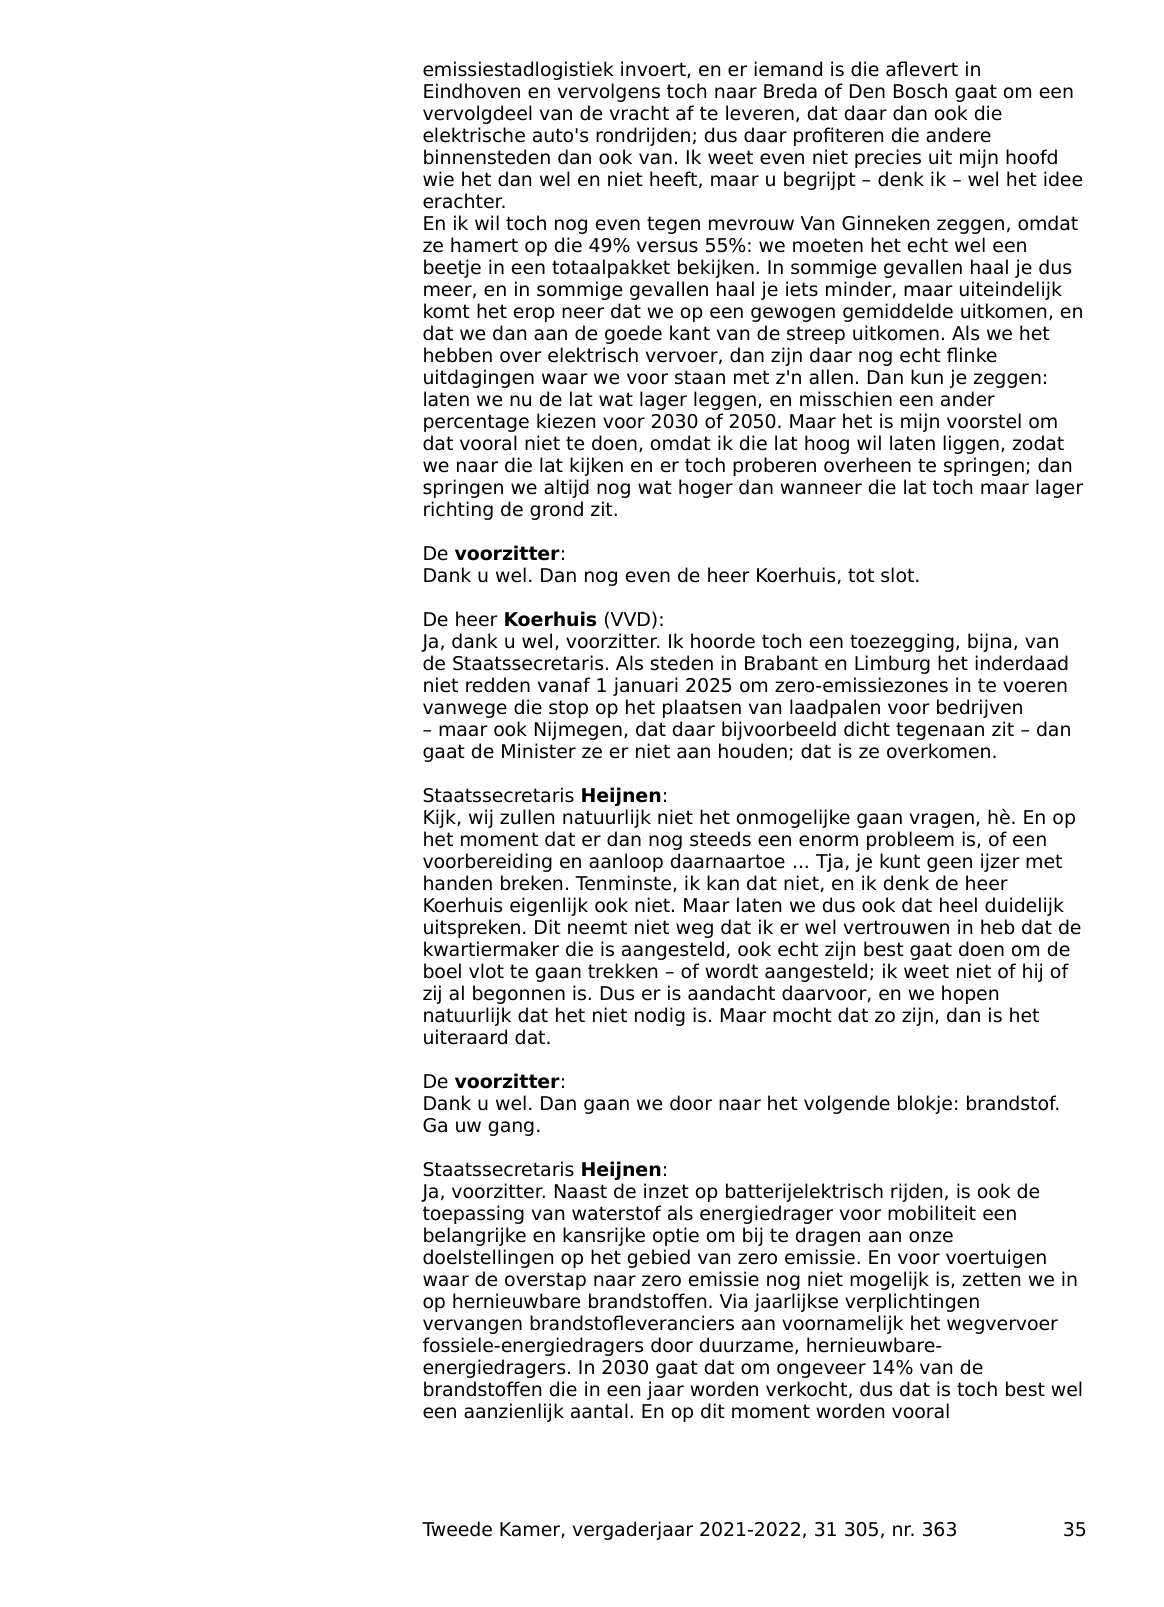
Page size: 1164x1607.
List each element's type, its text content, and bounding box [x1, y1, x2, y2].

text De heer Koerhuis (VVD): [422, 609, 1087, 631]
text Dank u wel. Dan nog even de heer Koerhuis, tot slot. [422, 565, 1087, 587]
text emissiestadlogistiek invoert, en er iemand is die aflevert in Eindhoven en vervolgens toch naar Breda of Den Bosch gaat om een vervolgdeel van de vracht af te leveren, dat daar dan ook die elektrische auto's rondrijden; dus daar profiteren die andere binnensteden dan ook van. Ik weet even niet precies uit mijn hoofd wie het dan wel en niet heeft, maar u begrijpt – denk ik – wel het idee erachter. [422, 59, 1087, 213]
text En ik wil toch nog even tegen mevrouw Van Ginneken zeggen, omdat ze hamert op die 49% versus 55%: we moeten het echt wel een beetje in een totaalpakket bekijken. In sommige gevallen haal je dus meer, en in sommige gevallen haal je iets minder, maar uiteindelijk komt het erop neer dat we op een gewogen gemiddelde uitkomen, en dat we dan aan de goede kant van de streep uitkomen. Als we het hebben over elektrisch vervoer, dan zijn daar nog echt flinke uitdagingen waar we voor staan met z'n allen. Dan kun je zeggen: laten we nu de lat wat lager leggen, en misschien een ander percentage kiezen voor 2030 of 2050. Maar het is mijn voorstel om dat vooral niet te doen, omdat ik die lat hoog wil laten liggen, zodat we naar die lat kijken en er toch proberen overheen te springen; dan springen we altijd nog wat hoger dan wanneer die lat toch maar lager richting de grond zit. [422, 213, 1087, 521]
text Dank u wel. Dan gaan we door naar het volgende blokje: brandstof. Ga uw gang. [422, 1093, 1087, 1137]
text De voorzitter: [422, 543, 1087, 565]
text De voorzitter: [422, 1071, 1087, 1093]
text Staatssecretaris Heijnen: [422, 1159, 1087, 1181]
text Staatssecretaris Heijnen: [422, 785, 1087, 807]
text Kijk, wij zullen natuurlijk niet het onmogelijke gaan vragen, hè. En op het moment dat er dan nog steeds een enorm probleem is, of een voorbereiding en aanloop daarnaartoe ... Tja, je kunt geen ijzer met handen breken. Tenminste, ik kan dat niet, en ik denk de heer Koerhuis eigenlijk ook niet. Maar laten we dus ook dat heel duidelijk uitspreken. Dit neemt niet weg dat ik er wel vertrouwen in heb dat de kwartiermaker die is aangesteld, ook echt zijn best gaat doen om de boel vlot te gaan trekken – of wordt aangesteld; ik weet niet of hij of zij al begonnen is. Dus er is aandacht daarvoor, en we hopen natuurlijk dat het niet nodig is. Maar mocht dat zo zijn, dan is het uiteraard dat. [422, 807, 1087, 1049]
text Ja, dank u wel, voorzitter. Ik hoorde toch een toezegging, bijna, van de Staatssecretaris. Als steden in Brabant en Limburg het inderdaad niet redden vanaf 1 januari 2025 om zero-emissiezones in te voeren vanwege die stop op het plaatsen van laadpalen voor bedrijven – maar ook Nijmegen, dat daar bijvoorbeeld dicht tegenaan zit – dan gaat de Minister ze er niet aan houden; dat is ze overkomen. [422, 631, 1087, 763]
text Ja, voorzitter. Naast de inzet op batterijelektrisch rijden, is ook de toepassing van waterstof als energiedrager voor mobiliteit een belangrijke en kansrijke optie om bij te dragen aan onze doelstellingen op het gebied van zero emissie. En voor voertuigen waar de overstap naar zero emissie nog niet mogelijk is, zetten we in op hernieuwbare brandstoffen. Via jaarlijkse verplichtingen vervangen brandstofleveranciers aan voornamelijk het wegvervoer fossiele-energiedragers door duurzame, hernieuwbare-energiedragers. In 2030 gaat dat om ongeveer 14% van de brandstoffen die in een jaar worden verkocht, dus dat is toch best wel een aanzienlijk aantal. En op dit moment worden vooral [422, 1181, 1087, 1423]
